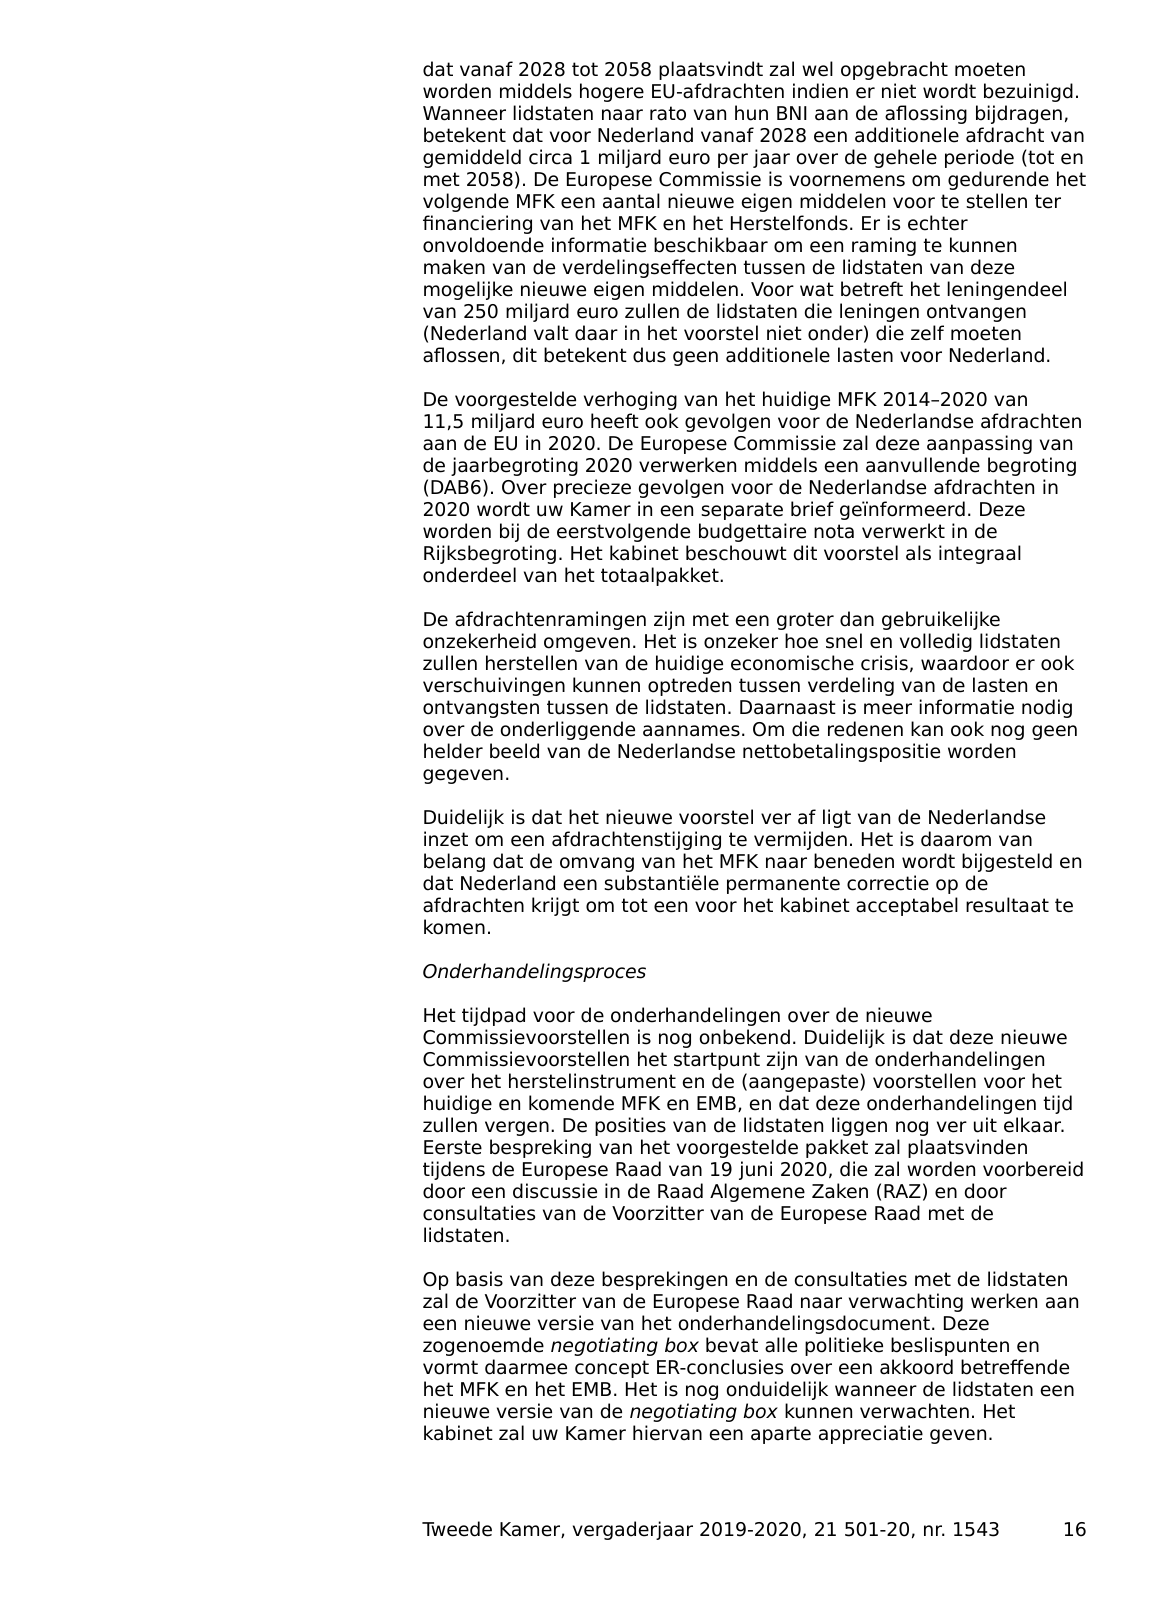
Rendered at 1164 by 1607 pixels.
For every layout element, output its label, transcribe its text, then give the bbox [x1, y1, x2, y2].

text De voorgestelde verhoging van het huidige MFK 2014–2020 van 11,5 miljard euro heeft ook gevolgen voor de Nederlandse afdrachten aan de EU in 2020. De Europese Commissie zal deze aanpassing van de jaarbegroting 2020 verwerken middels een aanvullende begroting (DAB6). Over precieze gevolgen voor de Nederlandse afdrachten in 2020 wordt uw Kamer in een separate brief geïnformeerd. Deze worden bij de eerstvolgende budgettaire nota verwerkt in de Rijksbegroting. Het kabinet beschouwt dit voorstel als integraal onderdeel van het totaalpakket. [422, 389, 1087, 587]
text dat vanaf 2028 tot 2058 plaatsvindt zal wel opgebracht moeten worden middels hogere EU-afdrachten indien er niet wordt bezuinigd. Wanneer lidstaten naar rato van hun BNI aan de aflossing bijdragen, betekent dat voor Nederland vanaf 2028 een additionele afdracht van gemiddeld circa 1 miljard euro per jaar over de gehele periode (tot en met 2058). De Europese Commissie is voornemens om gedurende het volgende MFK een aantal nieuwe eigen middelen voor te stellen ter financiering van het MFK en het Herstelfonds. Er is echter onvoldoende informatie beschikbaar om een raming te kunnen maken van de verdelingseffecten tussen de lidstaten van deze mogelijke nieuwe eigen middelen. Voor wat betreft het leningendeel van 250 miljard euro zullen de lidstaten die leningen ontvangen (Nederland valt daar in het voorstel niet onder) die zelf moeten aflossen, dit betekent dus geen additionele lasten voor Nederland. [422, 59, 1087, 367]
text De afdrachtenramingen zijn met een groter dan gebruikelijke onzekerheid omgeven. Het is onzeker hoe snel en volledig lidstaten zullen herstellen van de huidige economische crisis, waardoor er ook verschuivingen kunnen optreden tussen verdeling van de lasten en ontvangsten tussen de lidstaten. Daarnaast is meer informatie nodig over de onderliggende aannames. Om die redenen kan ook nog geen helder beeld van de Nederlandse nettobetalingspositie worden gegeven. [422, 609, 1087, 785]
text Op basis van deze besprekingen en de consultaties met de lidstaten zal de Voorzitter van de Europese Raad naar verwachting werken aan een nieuwe versie van het onderhandelingsdocument. Deze zogenoemde negotiating box bevat alle politieke beslispunten en vormt daarmee concept ER-conclusies over een akkoord betreffende het MFK en het EMB. Het is nog onduidelijk wanneer de lidstaten een nieuwe versie van de negotiating box kunnen verwachten. Het kabinet zal uw Kamer hiervan een aparte appreciatie geven. [422, 1269, 1087, 1445]
subtitle Onderhandelingsproces [422, 961, 1087, 983]
text Het tijdpad voor de onderhandelingen over de nieuwe Commissievoorstellen is nog onbekend. Duidelijk is dat deze nieuwe Commissievoorstellen het startpunt zijn van de onderhandelingen over het herstelinstrument en de (aangepaste) voorstellen voor het huidige en komende MFK en EMB, en dat deze onderhandelingen tijd zullen vergen. De posities van de lidstaten liggen nog ver uit elkaar. Eerste bespreking van het voorgestelde pakket zal plaatsvinden tijdens de Europese Raad van 19 juni 2020, die zal worden voorbereid door een discussie in de Raad Algemene Zaken (RAZ) en door consultaties van de Voorzitter van de Europese Raad met de lidstaten. [422, 1005, 1087, 1247]
text Duidelijk is dat het nieuwe voorstel ver af ligt van de Nederlandse inzet om een afdrachtenstijging te vermijden. Het is daarom van belang dat de omvang van het MFK naar beneden wordt bijgesteld en dat Nederland een substantiële permanente correctie op de afdrachten krijgt om tot een voor het kabinet acceptabel resultaat te komen. [422, 807, 1087, 939]
